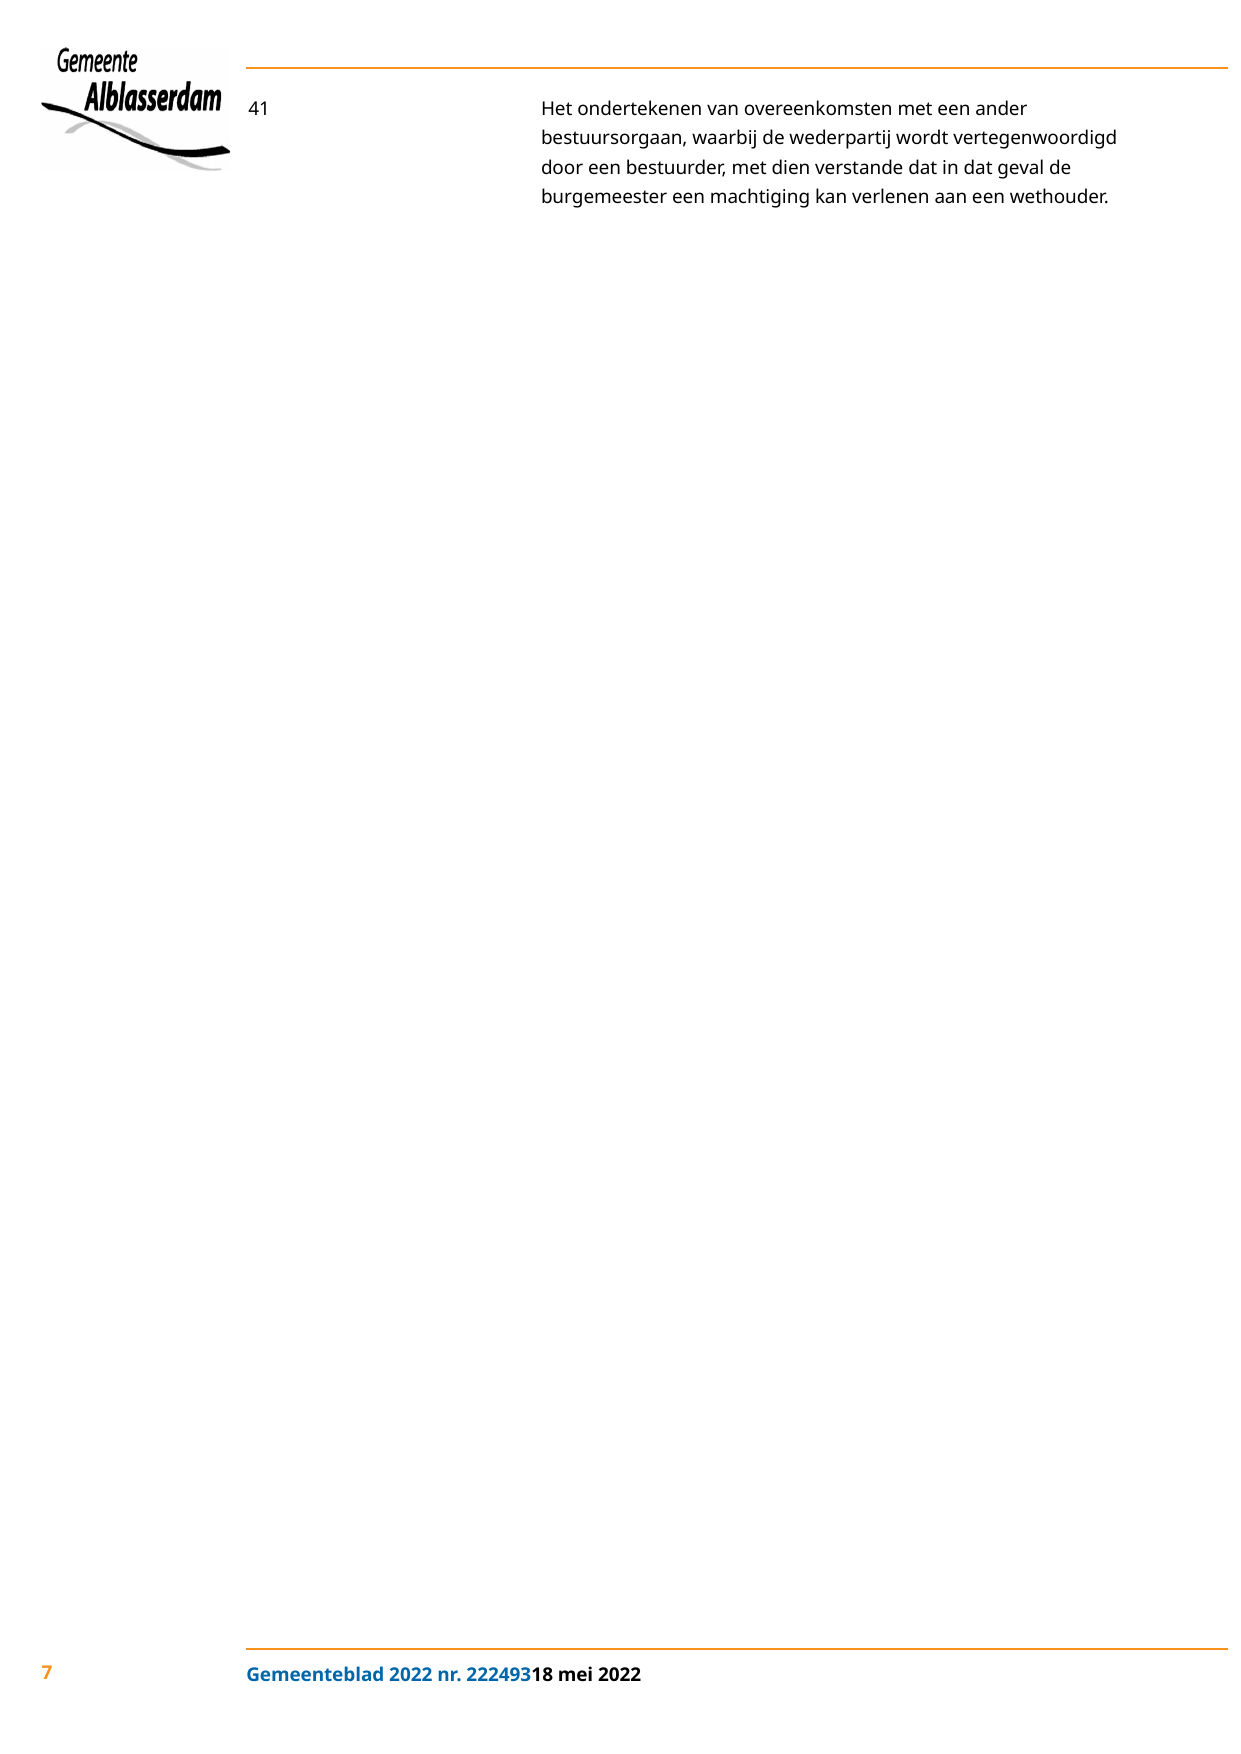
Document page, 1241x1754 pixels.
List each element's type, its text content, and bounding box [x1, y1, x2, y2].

table_cell 41 [248, 95, 541, 209]
table_cell Het ondertekenen van overeenkomsten met een ander bestuursorgaan, waarbij de wederpartij wordt vertegenwoordigd door een bestuurder, met dien verstande dat in dat geval de burgemeester een machtiging kan verlenen aan een wethouder. [541, 95, 1152, 209]
picture [41, 47, 231, 172]
